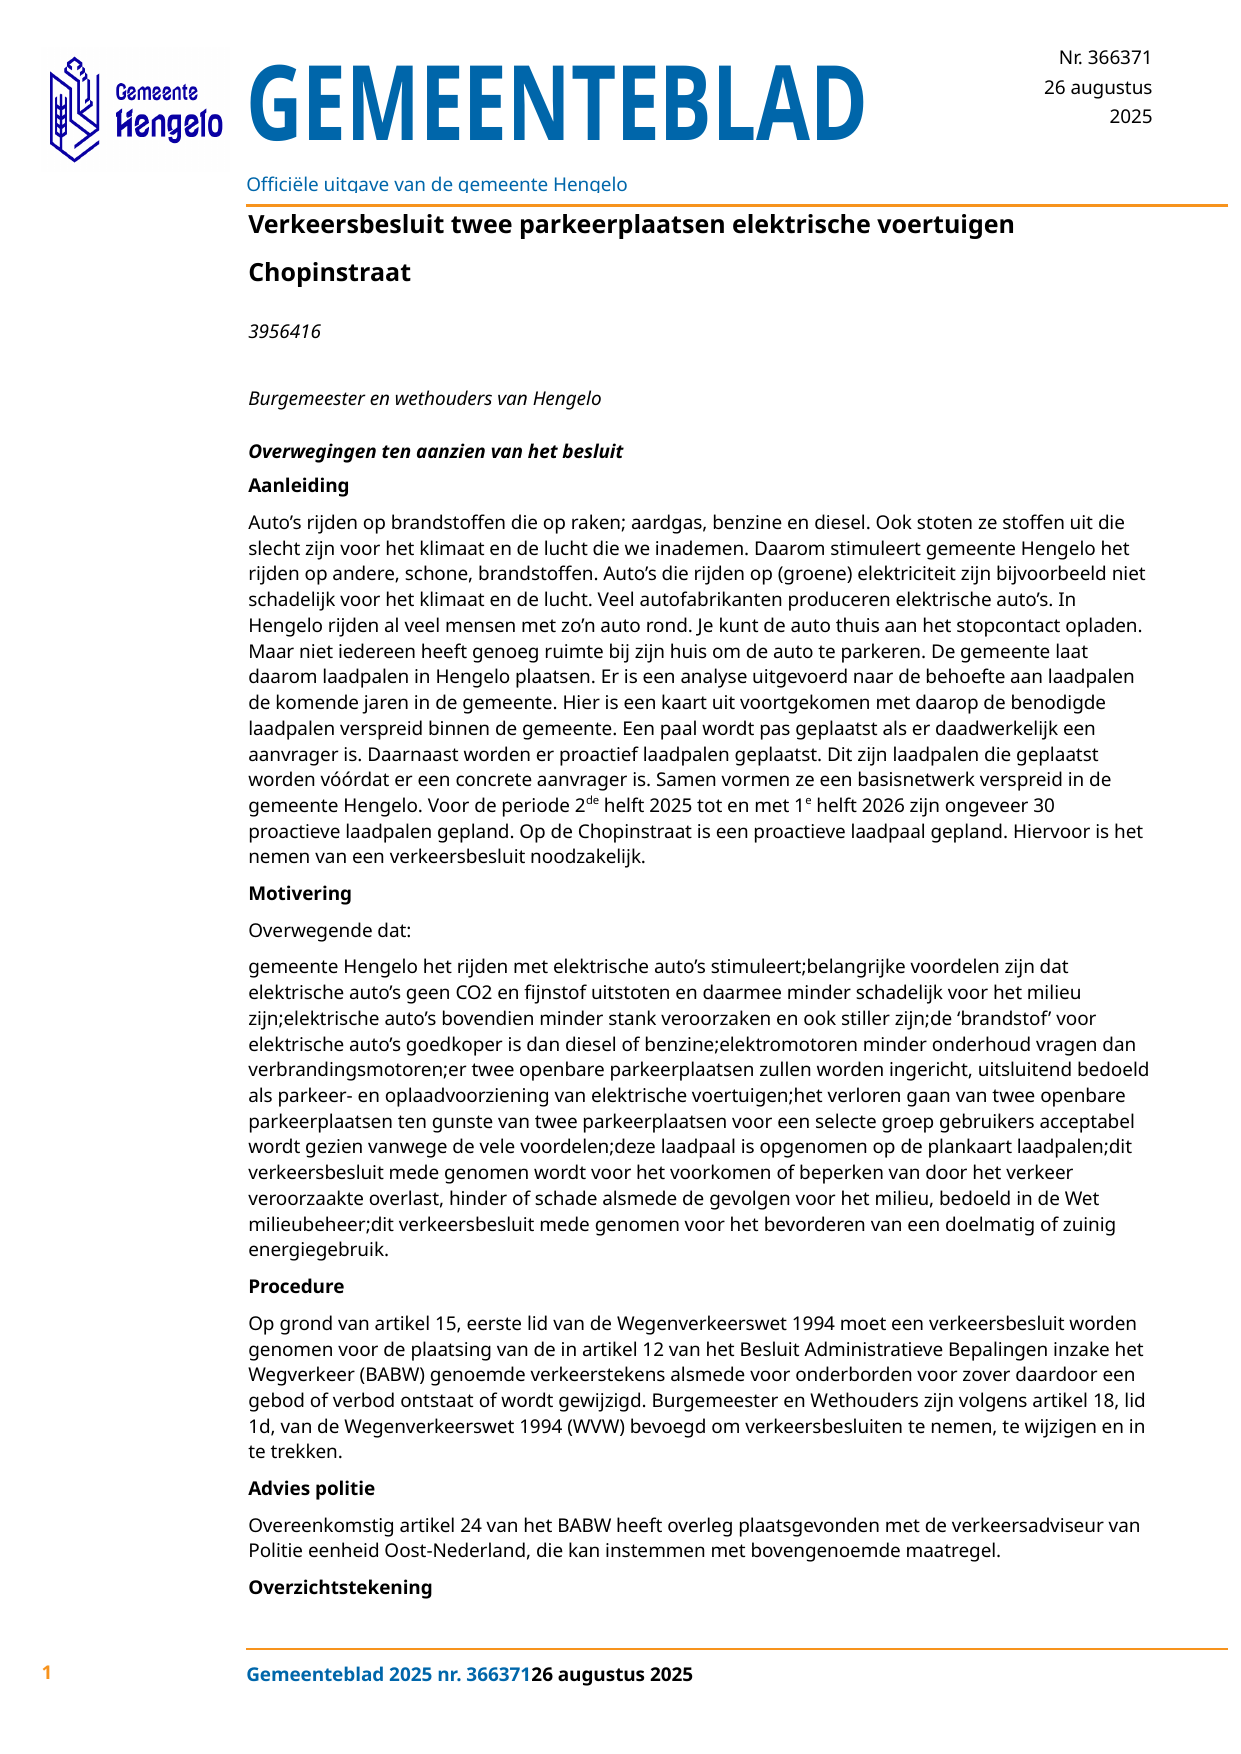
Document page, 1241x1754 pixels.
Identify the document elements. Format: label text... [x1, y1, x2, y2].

text Overwegingen ten aanzien van het besluit [248, 438, 1152, 464]
text Auto’s rijden op brandstoffen die op raken; aardgas, benzine en diesel. Ook stoten ze stoffen uit die slecht zijn voor het klimaat en de lucht die we inademen. Daarom stimuleert gemeente Hengelo het rijden op andere, schone, brandstoffen. Auto’s die rijden op (groene) elektriciteit zijn bijvoorbeeld niet schadelijk voor het klimaat en de lucht. Veel autofabrikanten produceren elektrische auto’s. In Hengelo rijden al veel mensen met zo’n auto rond. Je kunt de auto thuis aan het stopcontact opladen. Maar niet iedereen heeft genoeg ruimte bij zijn huis om de auto te parkeren. De gemeente laat daarom laadpalen in Hengelo plaatsen. Er is een analyse uitgevoerd naar de behoefte aan laadpalen de komende jaren in de gemeente. Hier is een kaart uit voortgekomen met daarop de benodigde laadpalen verspreid binnen de gemeente. Een paal wordt pas geplaatst als er daadwerkelijk een aanvrager is. Daarnaast worden er proactief laadpalen geplaatst. Dit zijn laadpalen die geplaatst worden vóórdat er een concrete aanvrager is. Samen vormen ze een basisnetwerk verspreid in de gemeente Hengelo. Voor de periode 2de helft 2025 tot en met 1e helft 2026 zijn ongeveer 30 proactieve laadpalen gepland. Op de Chopinstraat is een proactieve laadpaal gepland. Hiervoor is het nemen van een verkeersbesluit noodzakelijk. [248, 509, 1152, 869]
text 3956416 [248, 318, 1152, 344]
text Procedure [248, 1273, 1152, 1299]
text Aanleiding [248, 472, 1152, 498]
text Overeenkomstig artikel 24 van het BABW heeft overleg plaatsgevonden met de verkeersadviseur van Politie eenheid Oost-Nederland, die kan instemmen met bovengenoemde maatregel. [248, 1512, 1152, 1563]
text Overwegende dat: [248, 917, 1152, 943]
text Verkeersbesluit twee parkeerplaatsen elektrische voertuigen Chopinstraat [248, 207, 1152, 288]
text Advies politie [248, 1475, 1152, 1501]
text Overzichtstekening [248, 1574, 1152, 1600]
text gemeente Hengelo het rijden met elektrische auto’s stimuleert;belangrijke voordelen zijn dat elektrische auto’s geen CO2 en fijnstof uitstoten en daarmee minder schadelijk voor het milieu zijn;elektrische auto’s bovendien minder stank veroorzaken en ook stiller zijn;de ‘brandstof’ voor elektrische auto’s goedkoper is dan diesel of benzine;elektromotoren minder onderhoud vragen dan verbrandingsmotoren;er twee openbare parkeerplaatsen zullen worden ingericht, uitsluitend bedoeld als parkeer- en oplaadvoorziening van elektrische voertuigen;het verloren gaan van twee openbare parkeerplaatsen ten gunste van twee parkeerplaatsen voor een selecte groep gebruikers acceptabel wordt gezien vanwege de vele voordelen;deze laadpaal is opgenomen op de plankaart laadpalen;dit verkeersbesluit mede genomen wordt voor het voorkomen of beperken van door het verkeer veroorzaakte overlast, hinder of schade alsmede de gevolgen voor het milieu, bedoeld in de Wet milieubeheer;dit verkeersbesluit mede genomen voor het bevorderen van een doelmatig of zuinig energiegebruik. [248, 954, 1152, 1262]
text Burgemeester en wethouders van Hengelo [248, 386, 1152, 411]
text Motivering [248, 880, 1152, 906]
text Op grond van artikel 15, eerste lid van de Wegenverkeerswet 1994 moet een verkeersbesluit worden genomen voor de plaatsing van de in artikel 12 van het Besluit Administratieve Bepalingen inzake het Wegverkeer (BABW) genoemde verkeerstekens alsmede voor onderborden voor zover daardoor een gebod of verbod ontstaat of wordt gewijzigd. Burgemeester en Wethouders zijn volgens artikel 18, lid 1d, van de Wegenverkeerswet 1994 (WVW) bevoegd om verkeersbesluiten te nemen, te wijzigen en in te trekken. [248, 1310, 1152, 1464]
picture [41, 47, 231, 172]
